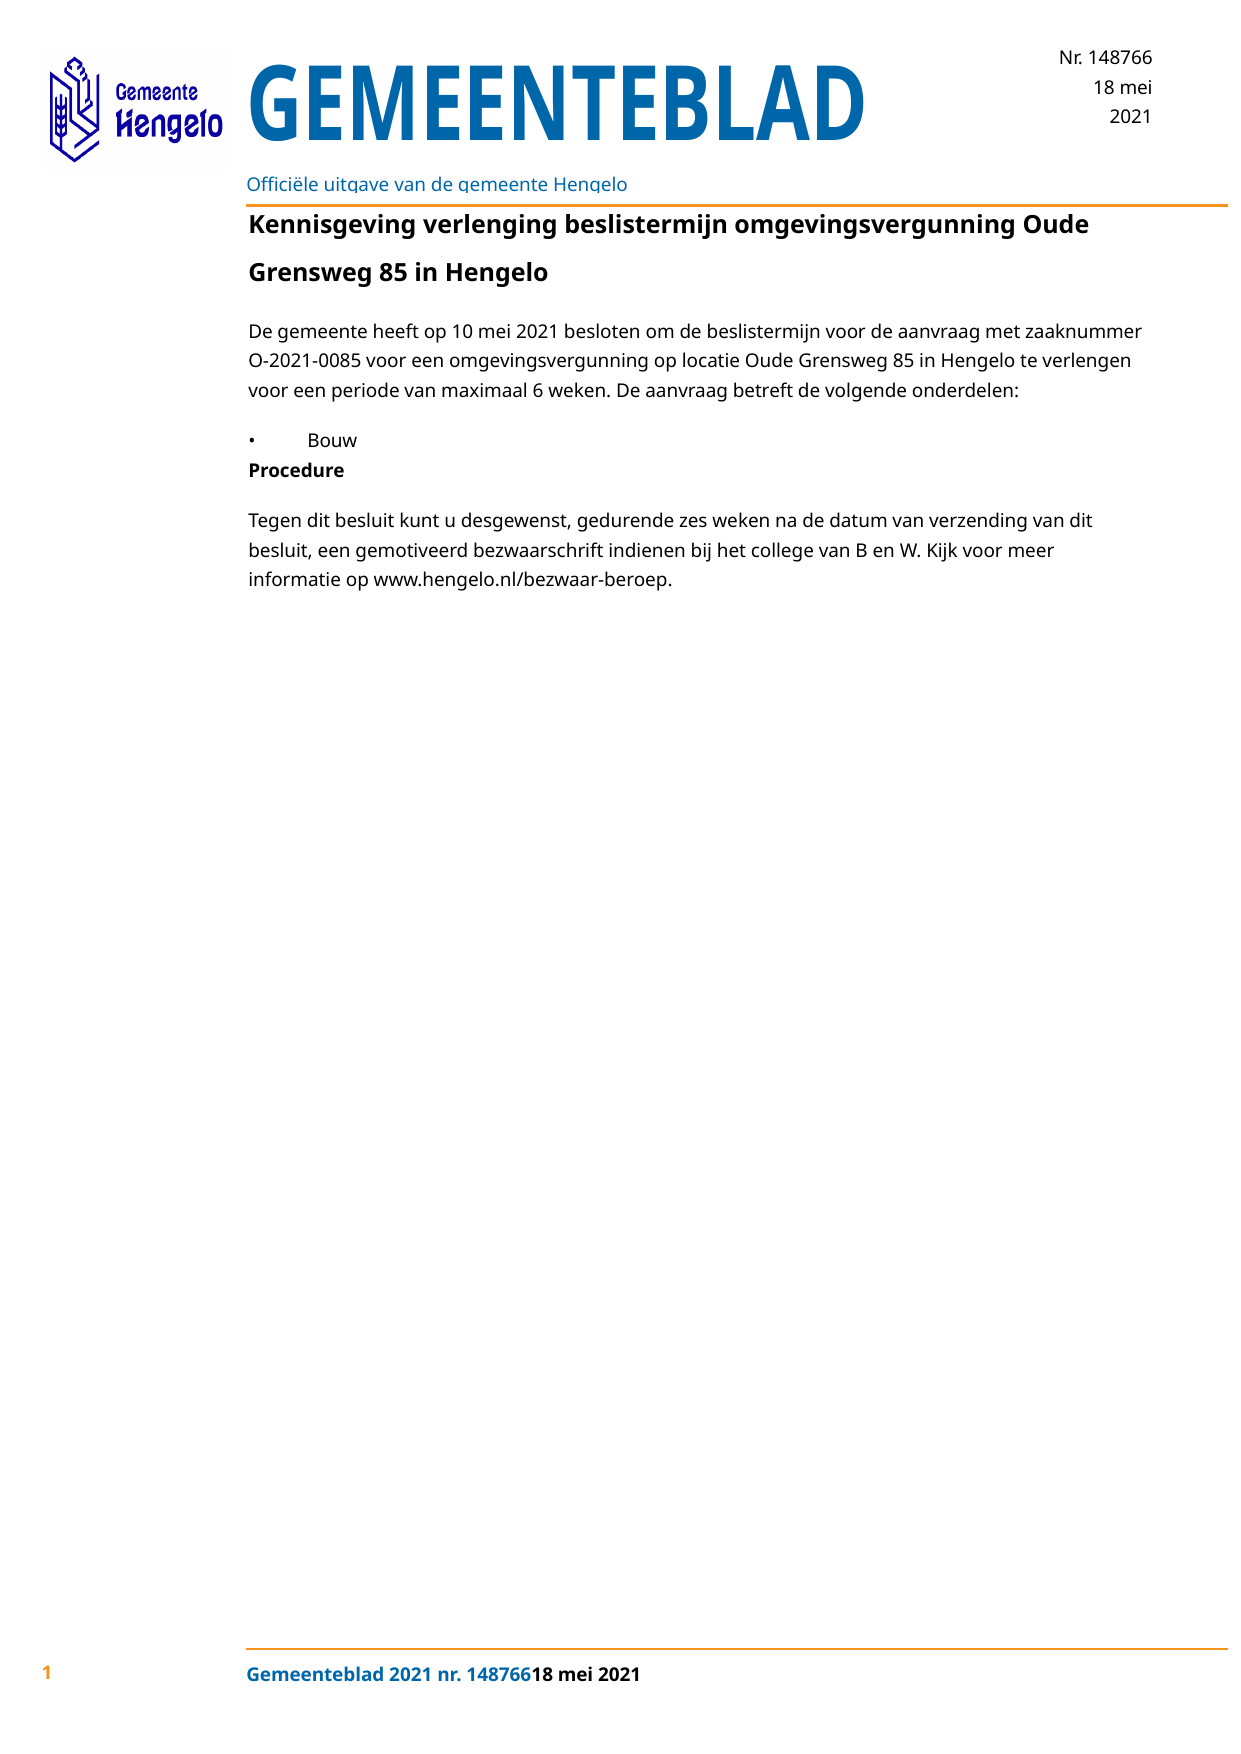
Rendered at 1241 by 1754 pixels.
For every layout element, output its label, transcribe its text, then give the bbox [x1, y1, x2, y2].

text Procedure [248, 457, 1152, 483]
picture [41, 47, 231, 172]
text Kennisgeving verlenging beslistermijn omgevingsvergunning Oude Grensweg 85 in Hengelo [248, 207, 1152, 288]
text Tegen dit besluit kunt u desgewenst, gedurende zes weken na de datum van verzending van dit besluit, een gemotiveerd bezwaarschrift indienen bij het college van B en W. Kijk voor meer informatie op www.hengelo.nl/bezwaar-beroep. [248, 507, 1152, 592]
text De gemeente heeft op 10 mei 2021 besloten om de beslistermijn voor de aanvraag met zaaknummer O-2021-0085 voor een omgevingsvergunning op locatie Oude Grensweg 85 in Hengelo te verlengen voor een periode van maximaal 6 weken. De aanvraag betreft de volgende onderdelen: [248, 318, 1152, 403]
list Bouw [248, 427, 1152, 453]
